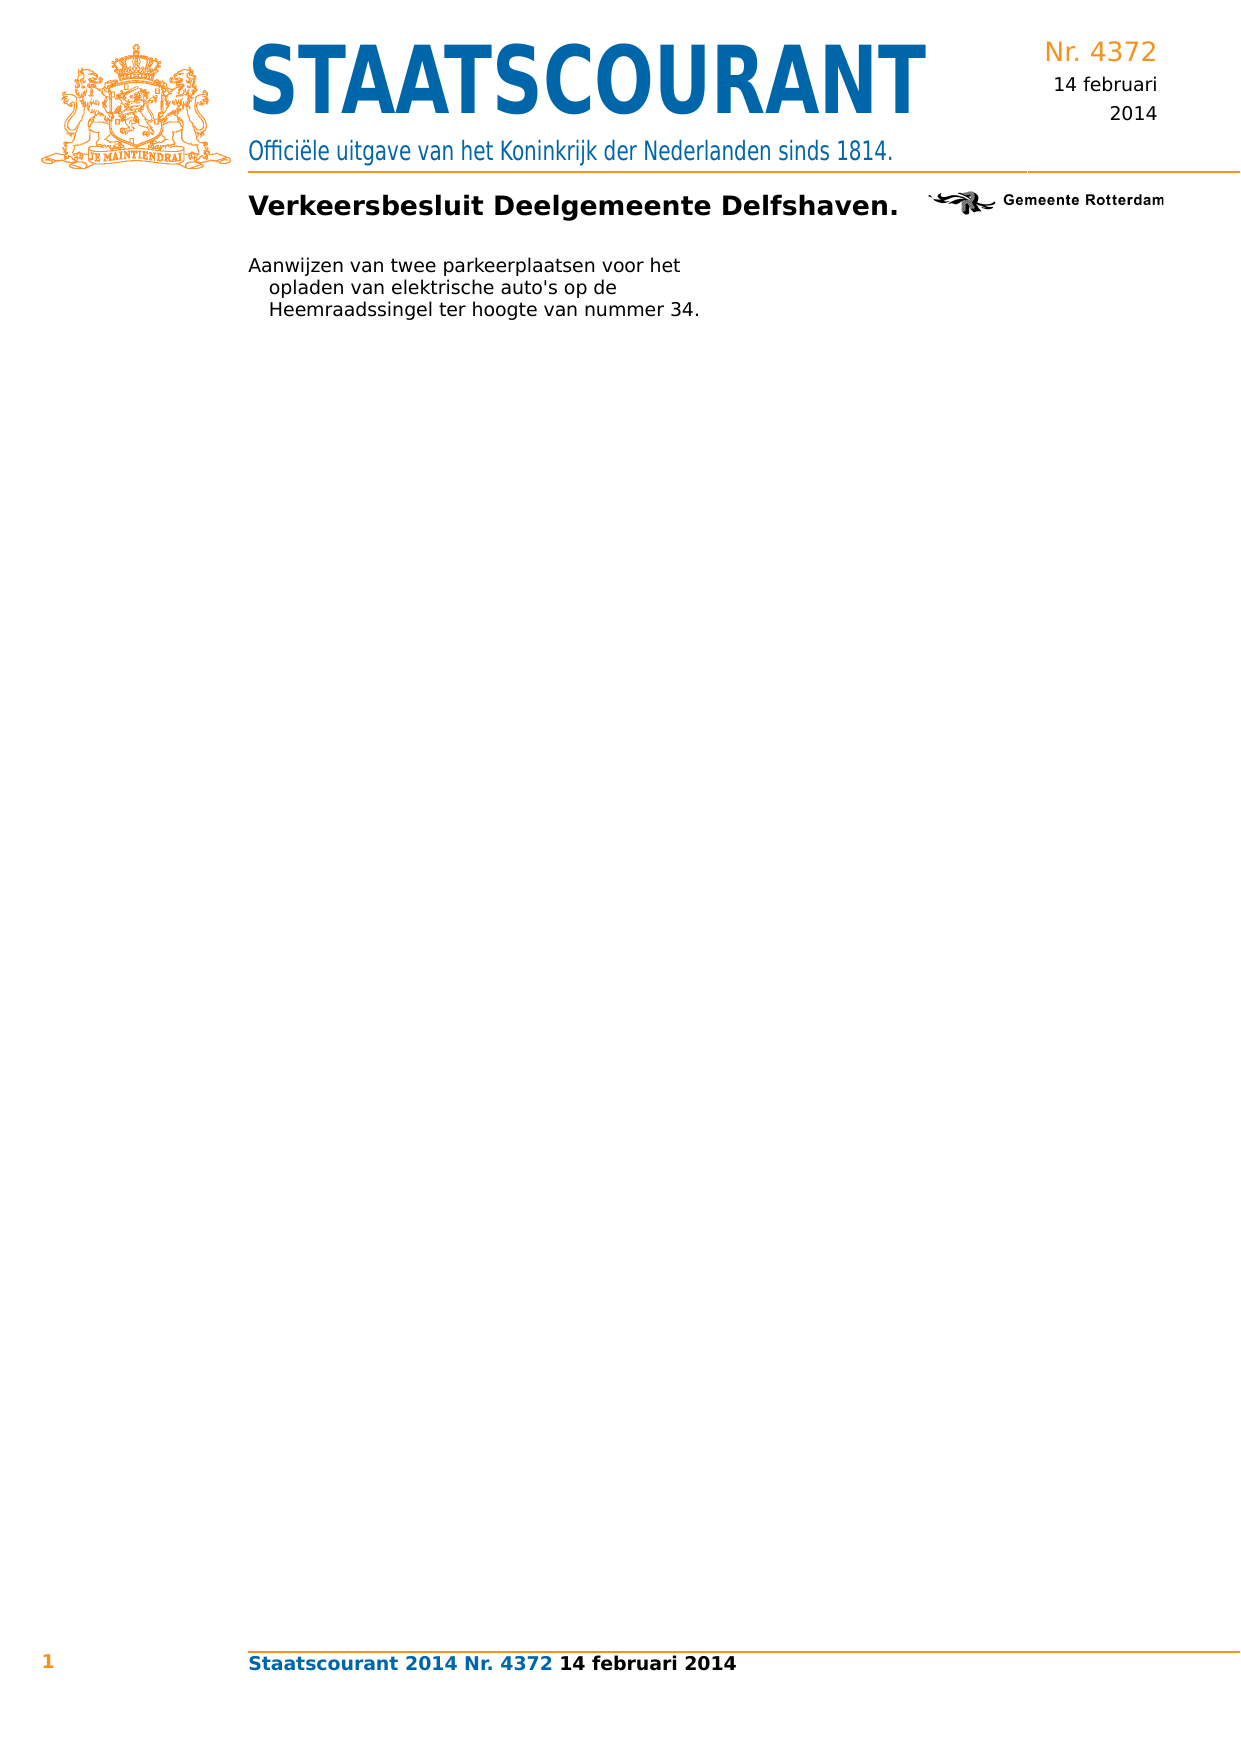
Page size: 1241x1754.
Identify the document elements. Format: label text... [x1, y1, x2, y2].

picture [41, 44, 231, 169]
picture [927, 190, 1164, 215]
text Aanwijzen van twee parkeerplaatsen voor het [248, 255, 1163, 277]
subtitle Verkeersbesluit Deelgemeente Delfshaven. [248, 191, 1163, 222]
text Heemraadssingel ter hoogte van nummer 34. [248, 299, 1163, 321]
text opladen van elektrische auto's op de [248, 277, 1163, 299]
